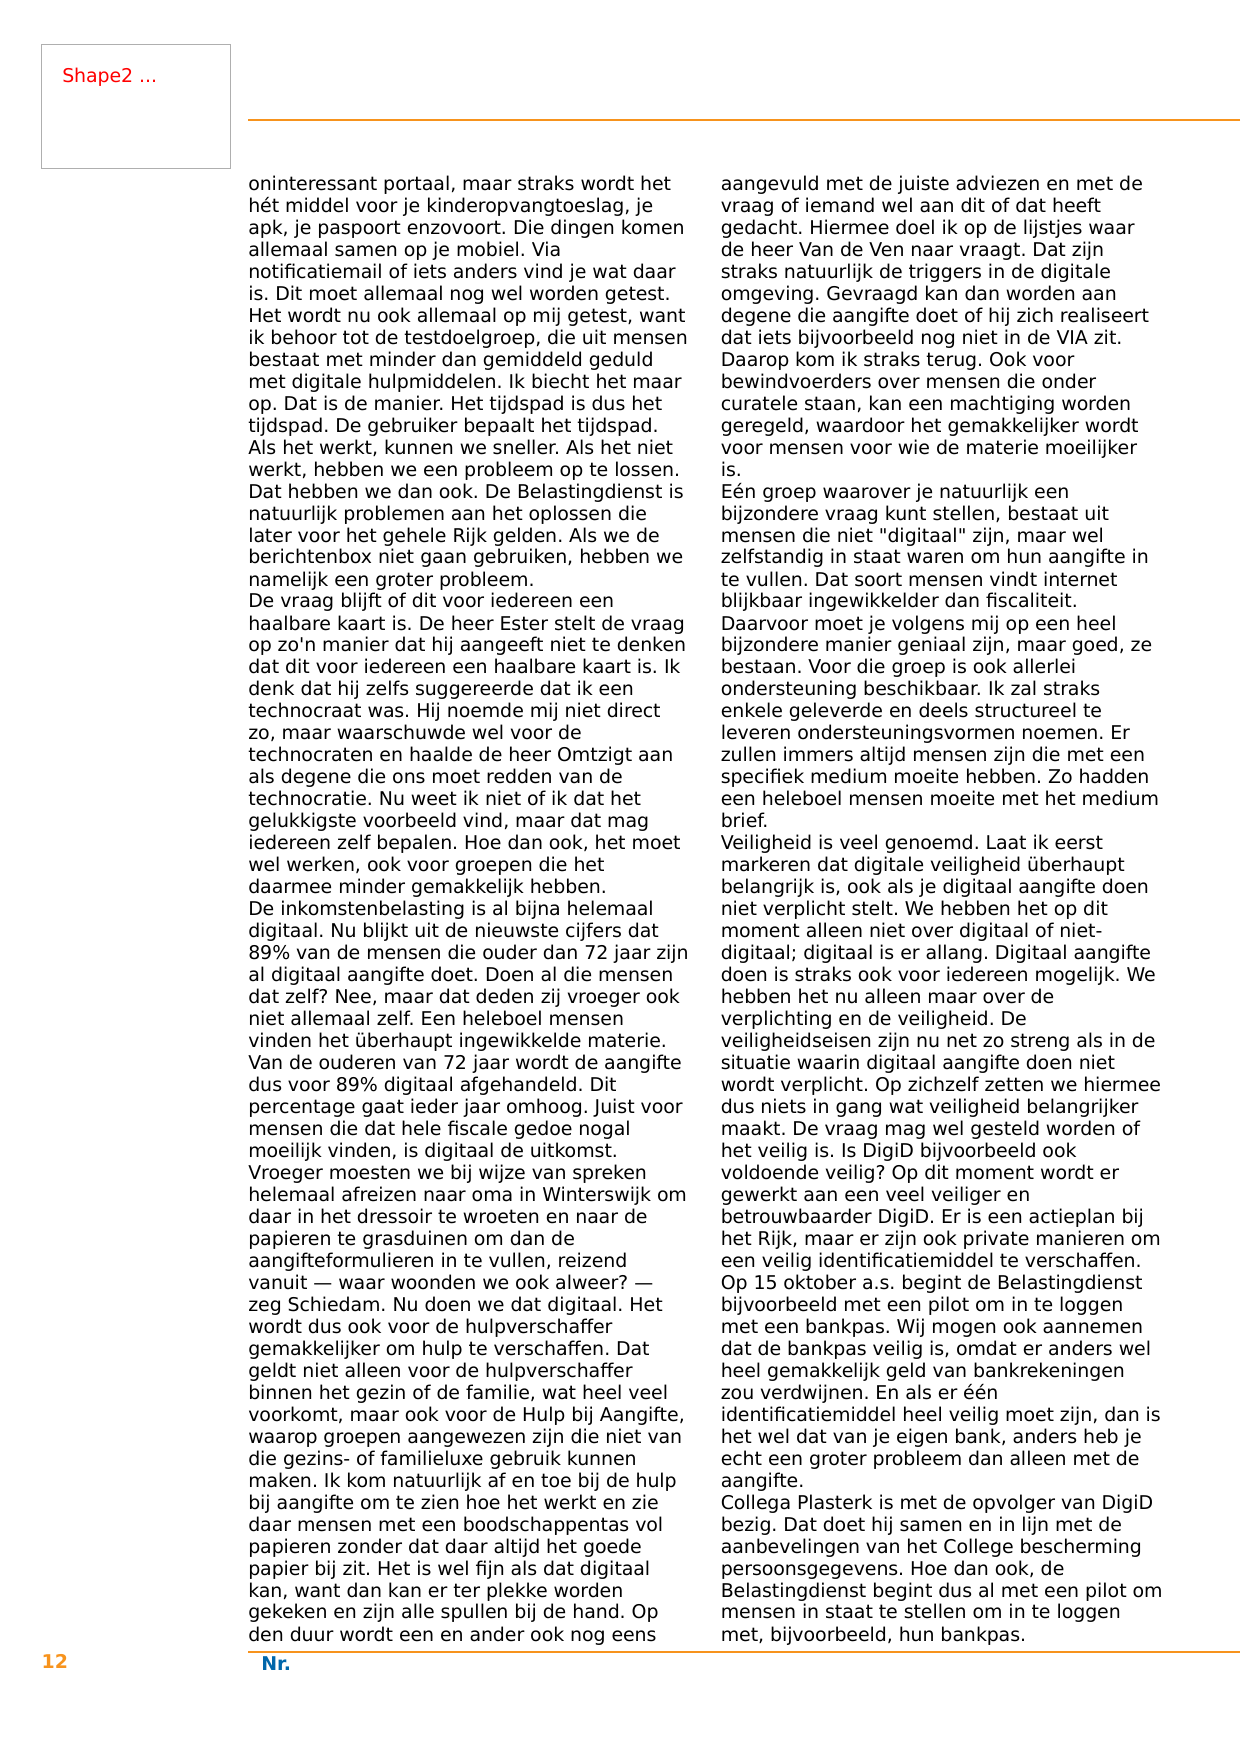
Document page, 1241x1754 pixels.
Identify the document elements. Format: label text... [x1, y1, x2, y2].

text De inkomstenbelasting is al bijna helemaal digitaal. Nu blijkt uit de nieuwste cijfers dat 89% van de mensen die ouder dan 72 jaar zijn al digitaal aangifte doet. Doen al die mensen dat zelf? Nee, maar dat deden zij vroeger ook niet allemaal zelf. Een heleboel mensen vinden het überhaupt ingewikkelde materie. Van de ouderen van 72 jaar wordt de aangifte dus voor 89% digitaal afgehandeld. Dit percentage gaat ieder jaar omhoog. Juist voor mensen die dat hele fiscale gedoe nogal moeilijk vinden, is digitaal de uitkomst. Vroeger moesten we bij wijze van spreken helemaal afreizen naar oma in Winterswijk om daar in het dressoir te wroeten en naar de papieren te grasduinen om dan de aangifteformulieren in te vullen, reizend vanuit — waar woonden we ook alweer? — zeg Schiedam. Nu doen we dat digitaal. Het wordt dus ook voor de hulpverschaffer gemakkelijker om hulp te verschaffen. Dat geldt niet alleen voor de hulpverschaffer binnen het gezin of de familie, wat heel veel voorkomt, maar ook voor de Hulp bij Aangifte, waarop groepen aangewezen zijn die niet van die gezins- of familieluxe gebruik kunnen maken. Ik kom natuurlijk af en toe bij de hulp bij aangifte om te zien hoe het werkt en zie daar mensen met een boodschappentas vol papieren zonder dat daar altijd het goede papier bij zit. Het is wel fijn als dat digitaal kan, want dan kan er ter plekke worden gekeken en zijn alle spullen bij de hand. Op den duur wordt een en ander ook nog eens [248, 898, 691, 1645]
text oninteressant portaal, maar straks wordt het hét middel voor je kinderopvangtoeslag, je apk, je paspoort enzovoort. Die dingen komen allemaal samen op je mobiel. Via notificatiemail of iets anders vind je wat daar is. Dit moet allemaal nog wel worden getest. Het wordt nu ook allemaal op mij getest, want ik behoor tot de testdoelgroep, die uit mensen bestaat met minder dan gemiddeld geduld met digitale hulpmiddelen. Ik biecht het maar op. Dat is de manier. Het tijdspad is dus het tijdspad. De gebruiker bepaalt het tijdspad. Als het werkt, kunnen we sneller. Als het niet werkt, hebben we een probleem op te lossen. Dat hebben we dan ook. De Belastingdienst is natuurlijk problemen aan het oplossen die later voor het gehele Rijk gelden. Als we de berichtenbox niet gaan gebruiken, hebben we namelijk een groter probleem. [248, 173, 691, 590]
text Collega Plasterk is met de opvolger van DigiD bezig. Dat doet hij samen en in lijn met de aanbevelingen van het College bescherming persoonsgegevens. Hoe dan ook, de Belastingdienst begint dus al met een pilot om mensen in staat te stellen om in te loggen met, bijvoorbeeld, hun bankpas. [721, 1492, 1163, 1645]
text Veiligheid is veel genoemd. Laat ik eerst markeren dat digitale veiligheid überhaupt belangrijk is, ook als je digitaal aangifte doen niet verplicht stelt. We hebben het op dit moment alleen niet over digitaal of niet-digitaal; digitaal is er allang. Digitaal aangifte doen is straks ook voor iedereen mogelijk. We hebben het nu alleen maar over de verplichting en de veiligheid. De veiligheidseisen zijn nu net zo streng als in de situatie waarin digitaal aangifte doen niet wordt verplicht. Op zichzelf zetten we hiermee dus niets in gang wat veiligheid belangrijker maakt. De vraag mag wel gesteld worden of het veilig is. Is DigiD bijvoorbeeld ook voldoende veilig? Op dit moment wordt er gewerkt aan een veel veiliger en betrouwbaarder DigiD. Er is een actieplan bij het Rijk, maar er zijn ook private manieren om een veilig identificatiemiddel te verschaffen. Op 15 oktober a.s. begint de Belastingdienst bijvoorbeeld met een pilot om in te loggen met een bankpas. Wij mogen ook aannemen dat de bankpas veilig is, omdat er anders wel heel gemakkelijk geld van bankrekeningen zou verdwijnen. En als er één identificatiemiddel heel veilig moet zijn, dan is het wel dat van je eigen bank, anders heb je echt een groter probleem dan alleen met de aangifte. [721, 832, 1163, 1492]
text Eén groep waarover je natuurlijk een bijzondere vraag kunt stellen, bestaat uit mensen die niet "digitaal" zijn, maar wel zelfstandig in staat waren om hun aangifte in te vullen. Dat soort mensen vindt internet blijkbaar ingewikkelder dan fiscaliteit. Daarvoor moet je volgens mij op een heel bijzondere manier geniaal zijn, maar goed, ze bestaan. Voor die groep is ook allerlei ondersteuning beschikbaar. Ik zal straks enkele geleverde en deels structureel te leveren ondersteuningsvormen noemen. Er zullen immers altijd mensen zijn die met een specifiek medium moeite hebben. Zo hadden een heleboel mensen moeite met het medium brief. [721, 481, 1163, 832]
text aangevuld met de juiste adviezen en met de vraag of iemand wel aan dit of dat heeft gedacht. Hiermee doel ik op de lijstjes waar de heer Van de Ven naar vraagt. Dat zijn straks natuurlijk de triggers in de digitale omgeving. Gevraagd kan dan worden aan degene die aangifte doet of hij zich realiseert dat iets bijvoorbeeld nog niet in de VIA zit. Daarop kom ik straks terug. Ook voor bewindvoerders over mensen die onder curatele staan, kan een machtiging worden geregeld, waardoor het gemakkelijker wordt voor mensen voor wie de materie moeilijker is. [721, 173, 1163, 481]
text De vraag blijft of dit voor iedereen een haalbare kaart is. De heer Ester stelt de vraag op zo'n manier dat hij aangeeft niet te denken dat dit voor iedereen een haalbare kaart is. Ik denk dat hij zelfs suggereerde dat ik een technocraat was. Hij noemde mij niet direct zo, maar waarschuwde wel voor de technocraten en haalde de heer Omtzigt aan als degene die ons moet redden van de technocratie. Nu weet ik niet of ik dat het gelukkigste voorbeeld vind, maar dat mag iedereen zelf bepalen. Hoe dan ook, het moet wel werken, ook voor groepen die het daarmee minder gemakkelijk hebben. [248, 590, 691, 898]
